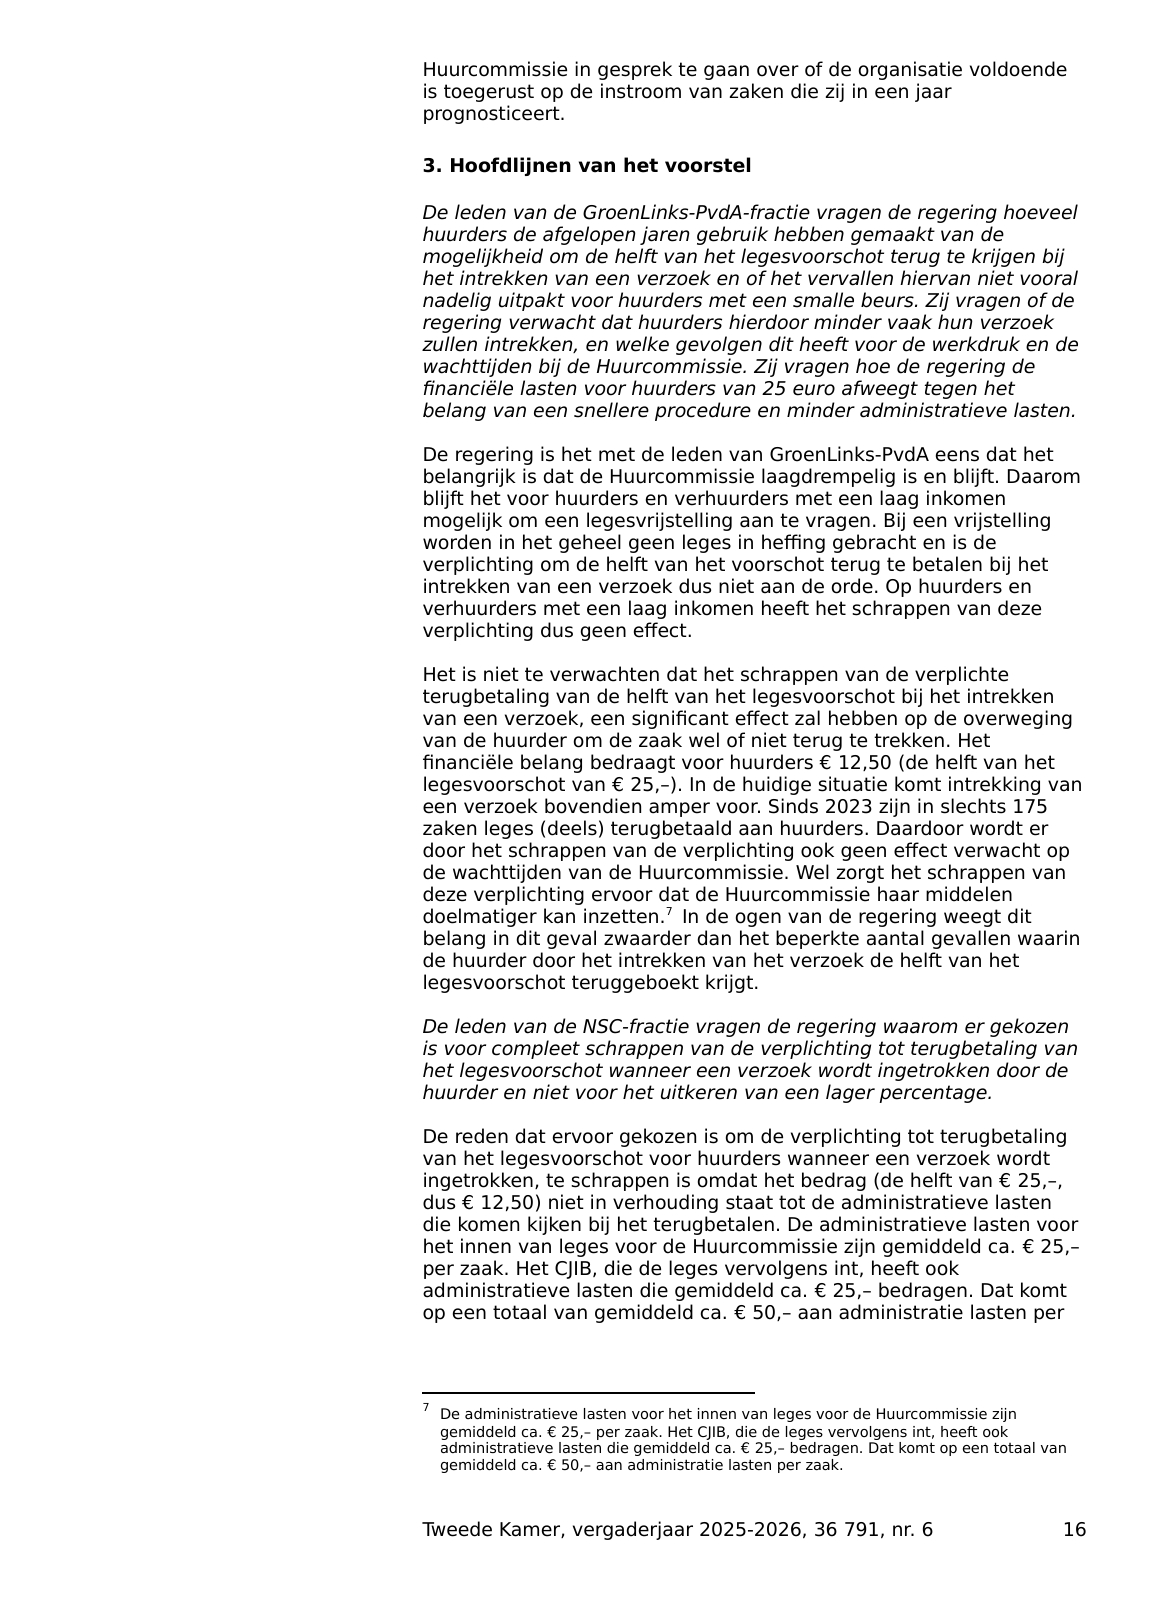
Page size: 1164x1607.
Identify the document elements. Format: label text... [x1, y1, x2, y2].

subtitle 3. Hoofdlijnen van het voorstel [422, 155, 1087, 177]
text De leden van de NSC-fractie vragen de regering waarom er gekozen is voor compleet schrappen van de verplichting tot terugbetaling van het legesvoorschot wanneer een verzoek wordt ingetrokken door de huurder en niet voor het uitkeren van een lager percentage. [422, 1016, 1087, 1104]
text Het is niet te verwachten dat het schrappen van de verplichte terugbetaling van de helft van het legesvoorschot bij het intrekken van een verzoek, een significant effect zal hebben op de overweging van de huurder om de zaak wel of niet terug te trekken. Het financiële belang bedraagt voor huurders € 12,50 (de helft van het legesvoorschot van € 25,–). In de huidige situatie komt intrekking van een verzoek bovendien amper voor. Sinds 2023 zijn in slechts 175 zaken leges (deels) terugbetaald aan huurders. Daardoor wordt er door het schrappen van de verplichting ook geen effect verwacht op de wachttijden van de Huurcommissie. Wel zorgt het schrappen van deze verplichting ervoor dat de Huurcommissie haar middelen doelmatiger kan inzetten. In de ogen van de regering weegt dit belang in dit geval zwaarder dan het beperkte aantal gevallen waarin de huurder door het intrekken van het verzoek de helft van het legesvoorschot teruggeboekt krijgt. [422, 664, 1087, 994]
text Huurcommissie in gesprek te gaan over of de organisatie voldoende is toegerust op de instroom van zaken die zij in een jaar prognosticeert. [422, 59, 1087, 125]
text De regering is het met de leden van GroenLinks-PvdA eens dat het belangrijk is dat de Huurcommissie laagdrempelig is en blijft. Daarom blijft het voor huurders en verhuurders met een laag inkomen mogelijk om een legesvrijstelling aan te vragen. Bij een vrijstelling worden in het geheel geen leges in heffing gebracht en is de verplichting om de helft van het voorschot terug te betalen bij het intrekken van een verzoek dus niet aan de orde. Op huurders en verhuurders met een laag inkomen heeft het schrappen van deze verplichting dus geen effect. [422, 444, 1087, 642]
text De reden dat ervoor gekozen is om de verplichting tot terugbetaling van het legesvoorschot voor huurders wanneer een verzoek wordt ingetrokken, te schrappen is omdat het bedrag (de helft van € 25,–, dus € 12,50) niet in verhouding staat tot de administratieve lasten die komen kijken bij het terugbetalen. De administratieve lasten voor het innen van leges voor de Huurcommissie zijn gemiddeld ca. € 25,– per zaak. Het CJIB, die de leges vervolgens int, heeft ook administratieve lasten die gemiddeld ca. € 25,– bedragen. Dat komt op een totaal van gemiddeld ca. € 50,– aan administratie lasten per [422, 1126, 1087, 1324]
text De leden van de GroenLinks-PvdA-fractie vragen de regering hoeveel huurders de afgelopen jaren gebruik hebben gemaakt van de mogelijkheid om de helft van het legesvoorschot terug te krijgen bij het intrekken van een verzoek en of het vervallen hiervan niet vooral nadelig uitpakt voor huurders met een smalle beurs. Zij vragen of de regering verwacht dat huurders hierdoor minder vaak hun verzoek zullen intrekken, en welke gevolgen dit heeft voor de werkdruk en de wachttijden bij de Huurcommissie. Zij vragen hoe de regering de financiële lasten voor huurders van 25 euro afweegt tegen het belang van een snellere procedure en minder administratieve lasten. [422, 202, 1087, 422]
text De administratieve lasten voor het innen van leges voor de Huurcommissie zijn gemiddeld ca. € 25,– per zaak. Het CJIB, die de leges vervolgens int, heeft ook administratieve lasten die gemiddeld ca. € 25,– bedragen. Dat komt op een totaal van gemiddeld ca. € 50,– aan administratie lasten per zaak. [422, 1402, 1087, 1474]
